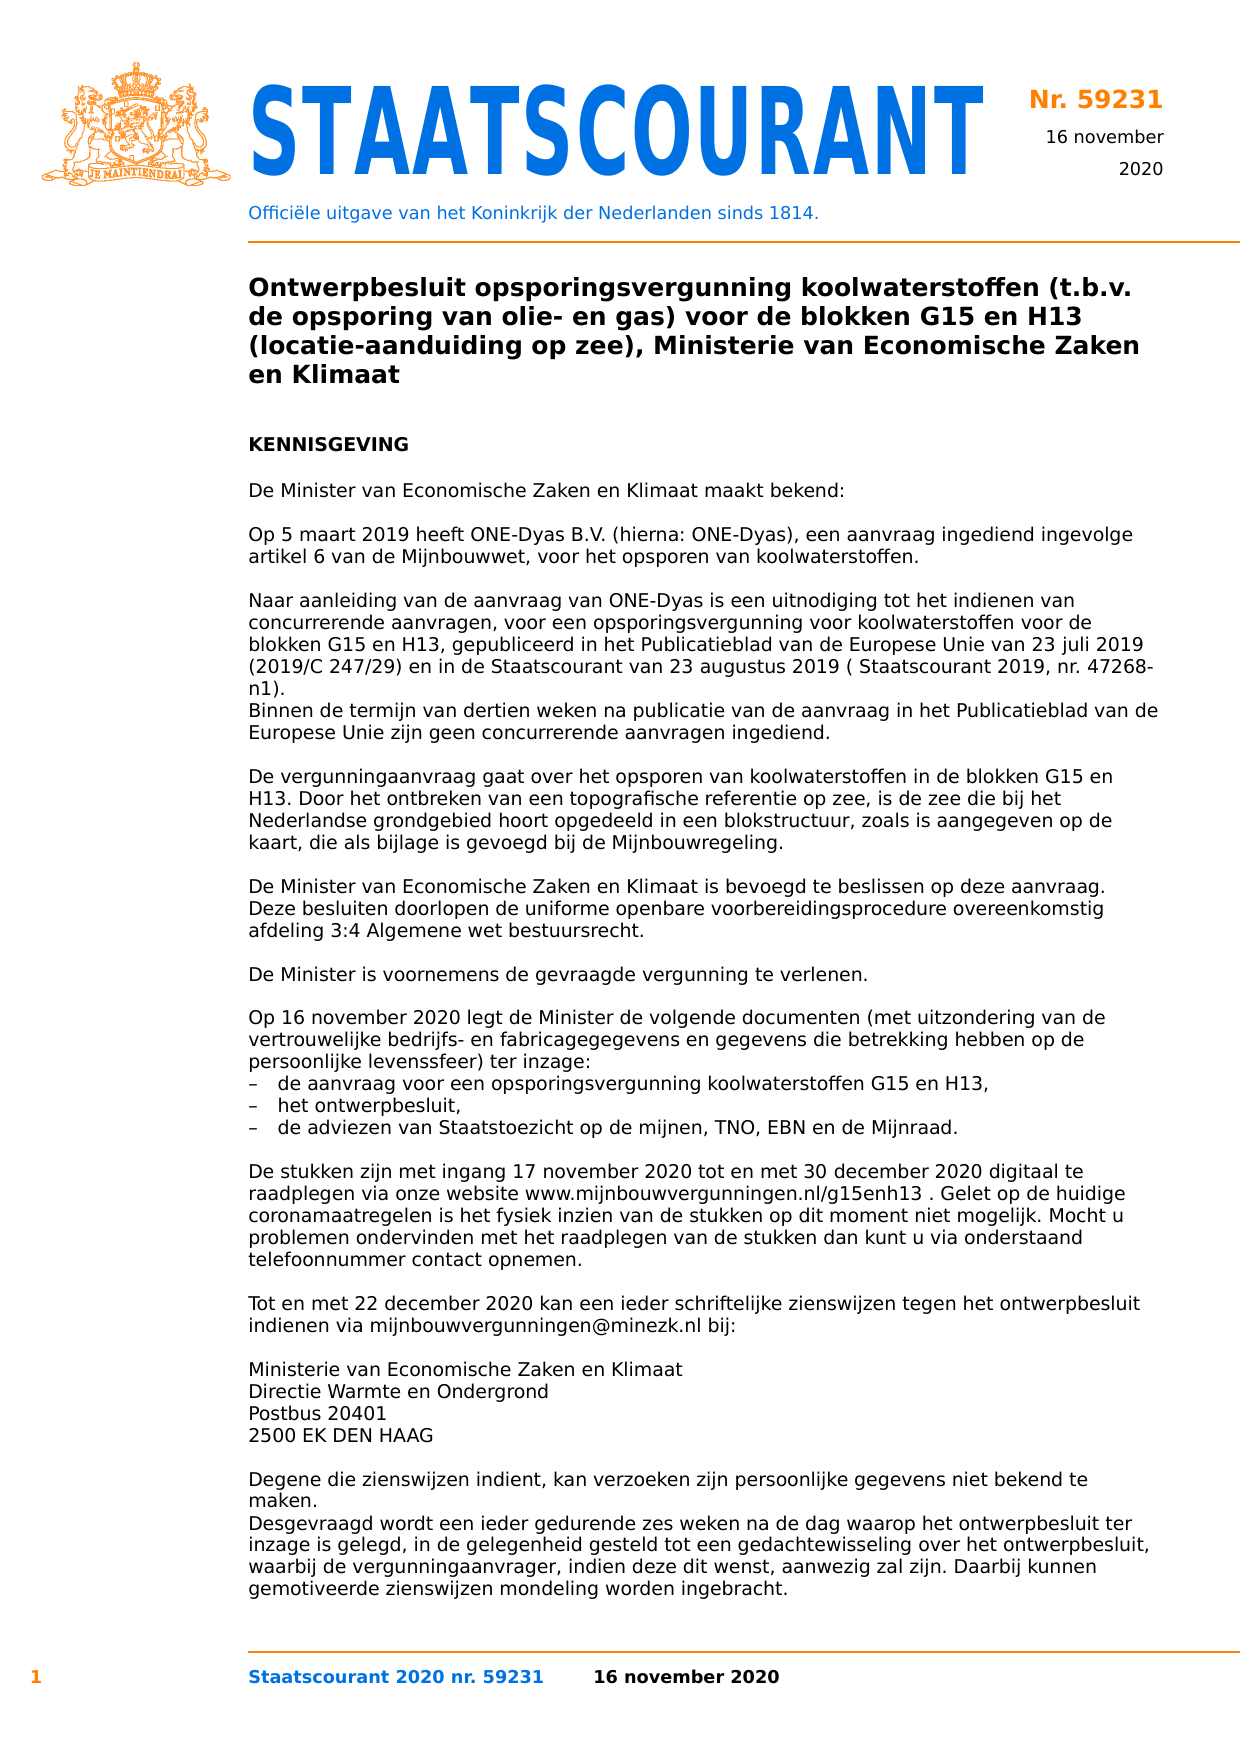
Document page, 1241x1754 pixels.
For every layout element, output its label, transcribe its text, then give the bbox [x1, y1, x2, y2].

text Directie Warmte en Ondergrond [248, 1381, 1163, 1403]
text – het ontwerpbesluit, [248, 1095, 1163, 1117]
text De stukken zijn met ingang 17 november 2020 tot en met 30 december 2020 digitaal te raadplegen via onze website www.mijnbouwvergunningen.nl/g15enh13 . Gelet op de huidige coronamaatregelen is het fysiek inzien van de stukken op dit moment niet mogelijk. Mocht u problemen ondervinden met het raadplegen van de stukken dan kunt u via onderstaand telefoonnummer contact opnemen. [248, 1161, 1163, 1271]
text Op 5 maart 2019 heeft ONE-Dyas B.V. (hierna: ONE-Dyas), een aanvraag ingediend ingevolge artikel 6 van de Mijnbouwwet, voor het opsporen van koolwaterstoffen. [248, 524, 1163, 568]
text – de adviezen van Staatstoezicht op de mijnen, TNO, EBN en de Mijnraad. [248, 1117, 1163, 1139]
text De vergunningaanvraag gaat over het opsporen van koolwaterstoffen in de blokken G15 en H13. Door het ontbreken van een topografische referentie op zee, is de zee die bij het Nederlandse grondgebied hoort opgedeeld in een blokstructuur, zoals is aangegeven op de kaart, die als bijlage is gevoegd bij de Mijnbouwregeling. [248, 766, 1163, 854]
table_header Nr. 59231 [998, 62, 1240, 121]
text Degene die zienswijzen indient, kan verzoeken zijn persoonlijke gegevens niet bekend te maken. [248, 1468, 1163, 1512]
text De Minister is voornemens de gevraagde vergunning te verlenen. [248, 963, 1163, 985]
text Tot en met 22 december 2020 kan een ieder schriftelijke zienswijzen tegen het ontwerpbesluit indienen via mijnbouwvergunningen@minezk.nl bij: [248, 1293, 1163, 1337]
text Ministerie van Economische Zaken en Klimaat [248, 1359, 1163, 1381]
text Binnen de termijn van dertien weken na publicatie van de aanvraag in het Publicatieblad van de Europese Unie zijn geen concurrerende aanvragen ingediend. [248, 700, 1163, 744]
text Desgevraagd wordt een ieder gedurende zes weken na de dag waarop het ontwerpbesluit ter inzage is gelegd, in de gelegenheid gesteld tot een gedachtewisseling over het ontwerpbesluit, waarbij de vergunningaanvrager, indien deze dit wenst, aanwezig zal zijn. Daarbij kunnen gemotiveerde zienswijzen mondeling worden ingebracht. [248, 1512, 1163, 1600]
subtitle KENNISGEVING [248, 433, 1163, 455]
text Deze besluiten doorlopen de uniforme openbare voorbereidingsprocedure overeenkomstig afdeling 3:4 Algemene wet bestuursrecht. [248, 898, 1163, 942]
text Op 16 november 2020 legt de Minister de volgende documenten (met uitzondering van de vertrouwelijke bedrijfs- en fabricagegegevens en gegevens die betrekking hebben op de persoonlijke levenssfeer) ter inzage: [248, 1007, 1163, 1073]
text Postbus 20401 [248, 1403, 1163, 1424]
table_cell 16 november [998, 121, 1240, 153]
table_cell Officiële uitgave van het Koninkrijk der Nederlanden sinds 1814. [248, 203, 1240, 241]
text 2500 EK DEN HAAG [248, 1424, 1163, 1447]
text Naar aanleiding van de aanvraag van ONE-Dyas is een uitnodiging tot het indienen van concurrerende aanvragen, voor een opsporingsvergunning voor koolwaterstoffen voor de blokken G15 en H13, gepubliceerd in het Publicatieblad van de Europese Unie van 23 juli 2019 (2019/C 247/29) en in de Staatscourant van 23 augustus 2019 ( Staatscourant 2019, nr. 47268-n1). [248, 590, 1163, 700]
picture [41, 62, 231, 186]
text De Minister van Economische Zaken en Klimaat maakt bekend: [248, 480, 1163, 502]
text De Minister van Economische Zaken en Klimaat is bevoegd te beslissen op deze aanvraag. [248, 876, 1163, 898]
subtitle Ontwerpbesluit opsporingsvergunning koolwaterstoffen (t.b.v. de opsporing van olie- en gas) voor de blokken G15 en H13 (locatie-aanduiding op zee), Ministerie van Economische Zaken en Klimaat [248, 273, 1163, 390]
text – de aanvraag voor een opsporingsvergunning koolwaterstoffen G15 en H13, [248, 1073, 1163, 1095]
table_header STAATSCOURANT [248, 62, 998, 203]
table_cell 2020 [998, 153, 1240, 203]
table_header [25, 62, 248, 241]
